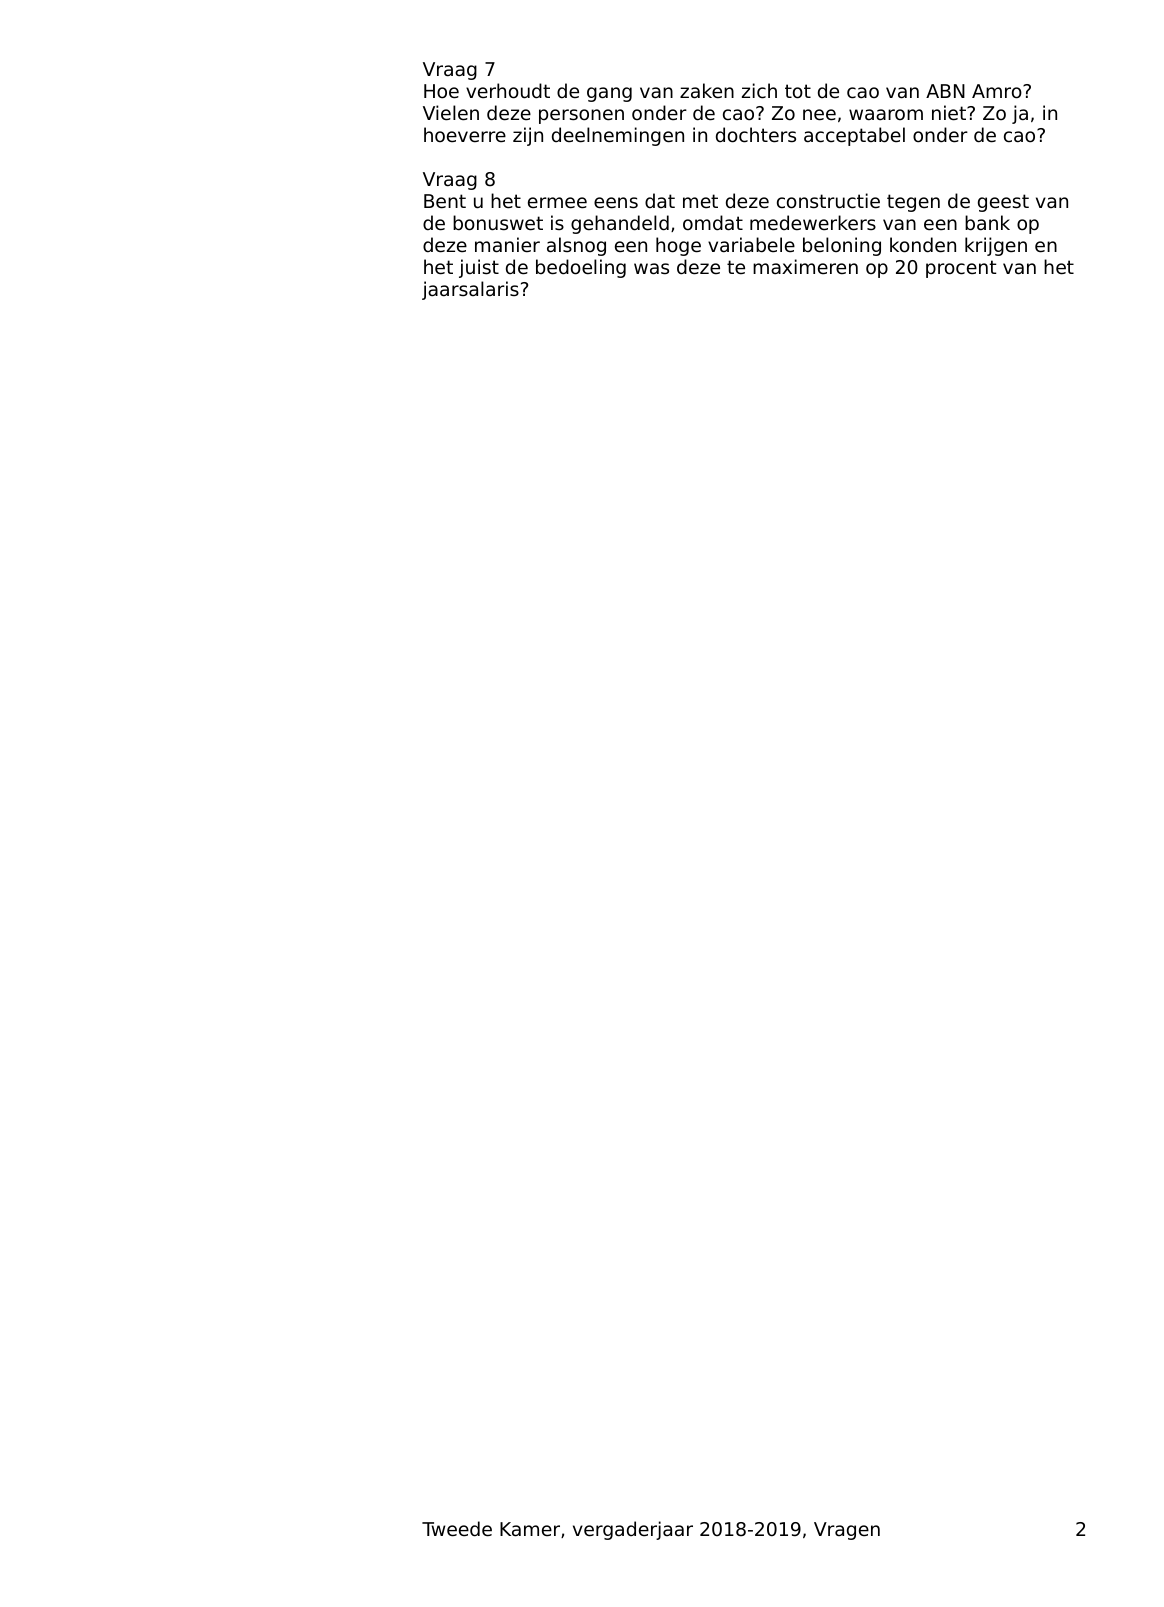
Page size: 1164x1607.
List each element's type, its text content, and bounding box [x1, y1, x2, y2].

text Hoe verhoudt de gang van zaken zich tot de cao van ABN Amro? Vielen deze personen onder de cao? Zo nee, waarom niet? Zo ja, in hoeverre zijn deelnemingen in dochters acceptabel onder de cao? [422, 81, 1087, 147]
text Bent u het ermee eens dat met deze constructie tegen de geest van de bonuswet is gehandeld, omdat medewerkers van een bank op deze manier alsnog een hoge variabele beloning konden krijgen en het juist de bedoeling was deze te maximeren op 20 procent van het jaarsalaris? [422, 191, 1087, 301]
text Vraag 8 [422, 169, 1087, 191]
text Vraag 7 [422, 59, 1087, 81]
